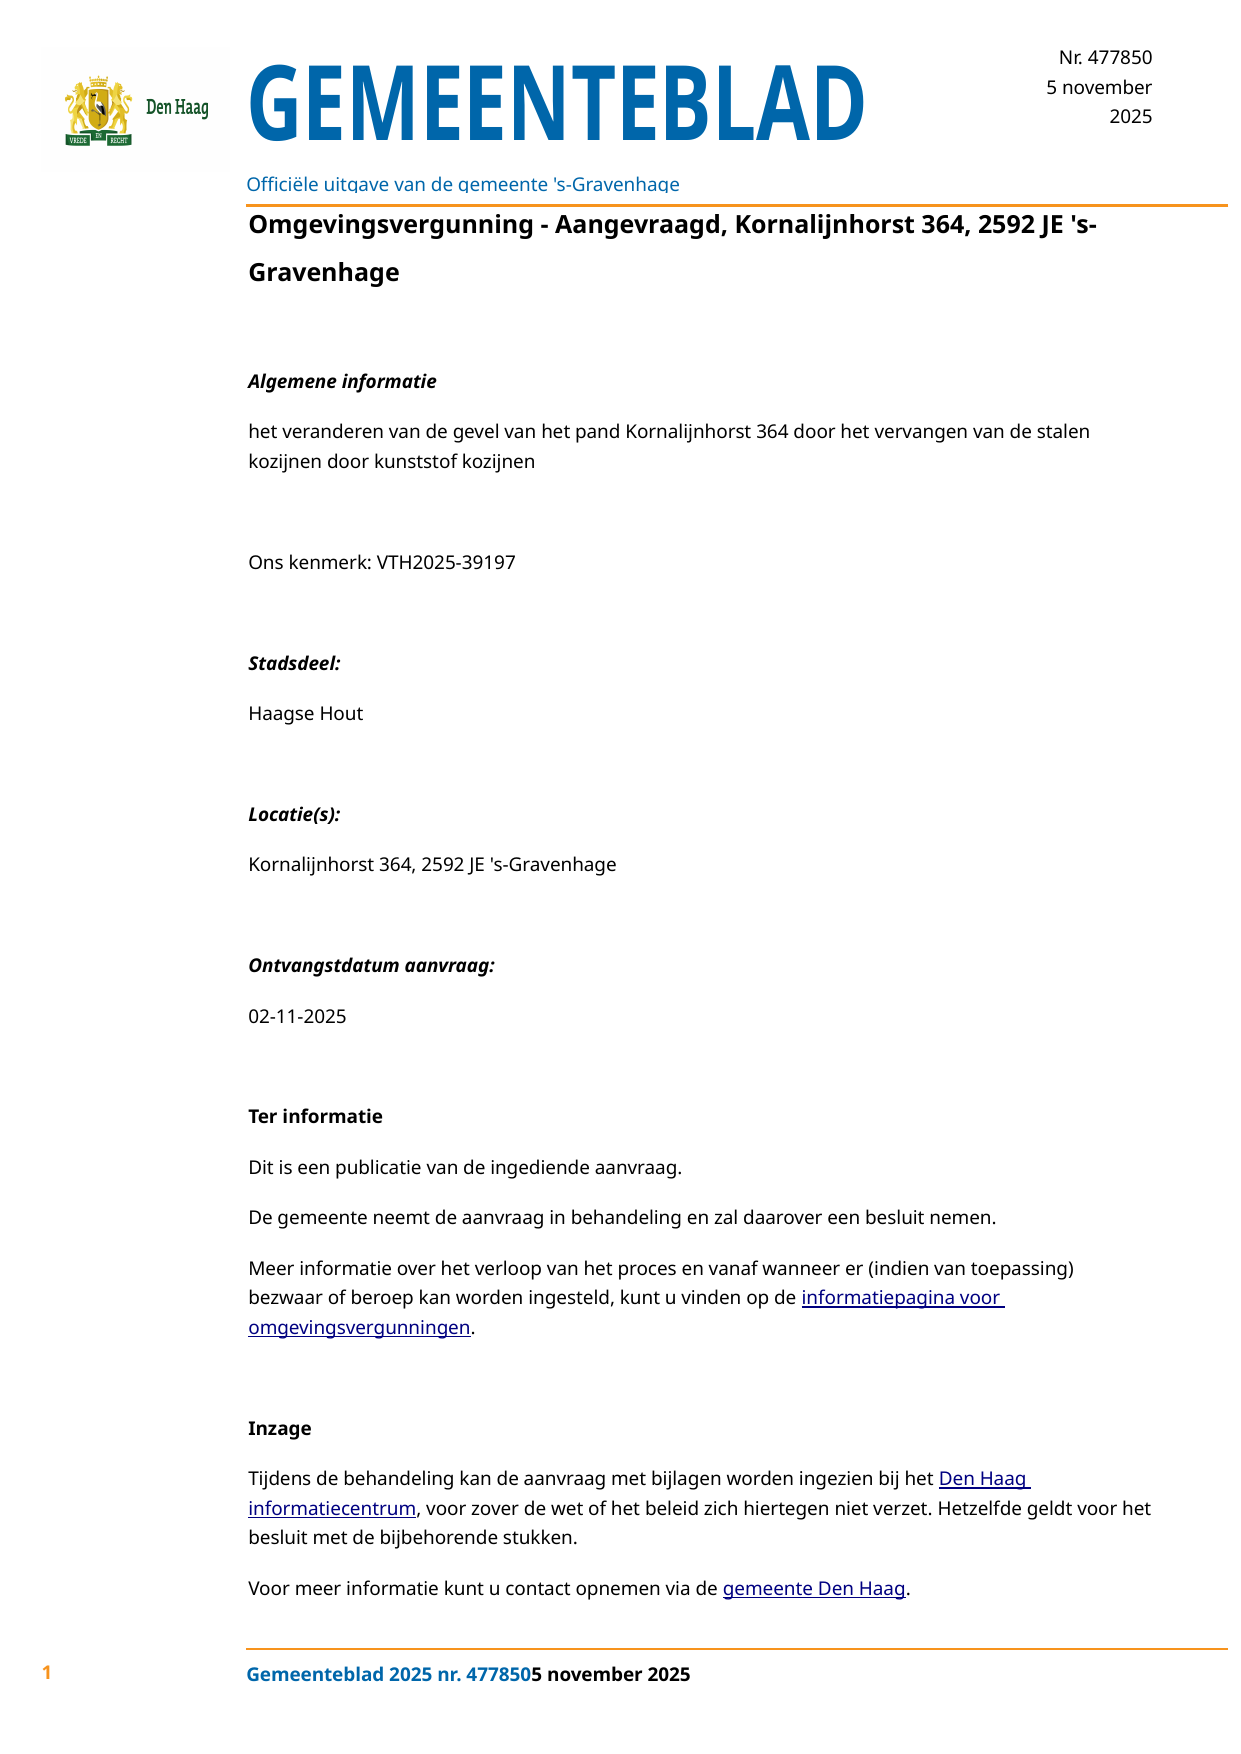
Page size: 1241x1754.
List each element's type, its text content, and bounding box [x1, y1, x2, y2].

text 02-11-2025 [248, 1003, 1152, 1029]
picture [41, 47, 231, 172]
text Stadsdeel: [248, 650, 1152, 676]
text Meer informatie over het verloop van het proces en vanaf wanneer er (indien van toepassing) bezwaar of beroep kan worden ingesteld, kunt u vinden op de informatiepagina voor omgevingsvergunningen. [248, 1255, 1152, 1340]
text het veranderen van de gevel van het pand Kornalijnhorst 364 door het vervangen van de stalen kozijnen door kunststof kozijnen [248, 419, 1152, 474]
text Ter informatie [248, 1104, 1152, 1129]
text Ons kenmerk: VTH2025-39197 [248, 549, 1152, 575]
text Voor meer informatie kunt u contact opnemen via de gemeente Den Haag. [248, 1575, 1152, 1601]
text Inzage [248, 1415, 1152, 1441]
text Tijdens de behandeling kan de aanvraag met bijlagen worden ingezien bij het Den Haag informatiecentrum, voor zover de wet of het beleid zich hiertegen niet verzet. Hetzelfde geldt voor het besluit met de bijbehorende stukken. [248, 1465, 1152, 1550]
text Dit is een publicatie van de ingediende aanvraag. [248, 1154, 1152, 1180]
text Haagse Hout [248, 700, 1152, 726]
text Algemene informatie [248, 368, 1152, 394]
text Omgevingsvergunning - Aangevraagd, Kornalijnhorst 364, 2592 JE 's-Gravenhage [248, 207, 1152, 288]
text De gemeente neemt de aanvraag in behandeling en zal daarover een besluit nemen. [248, 1204, 1152, 1230]
text Kornalijnhorst 364, 2592 JE 's-Gravenhage [248, 852, 1152, 877]
text Ontvangstdatum aanvraag: [248, 952, 1152, 978]
text Locatie(s): [248, 801, 1152, 827]
